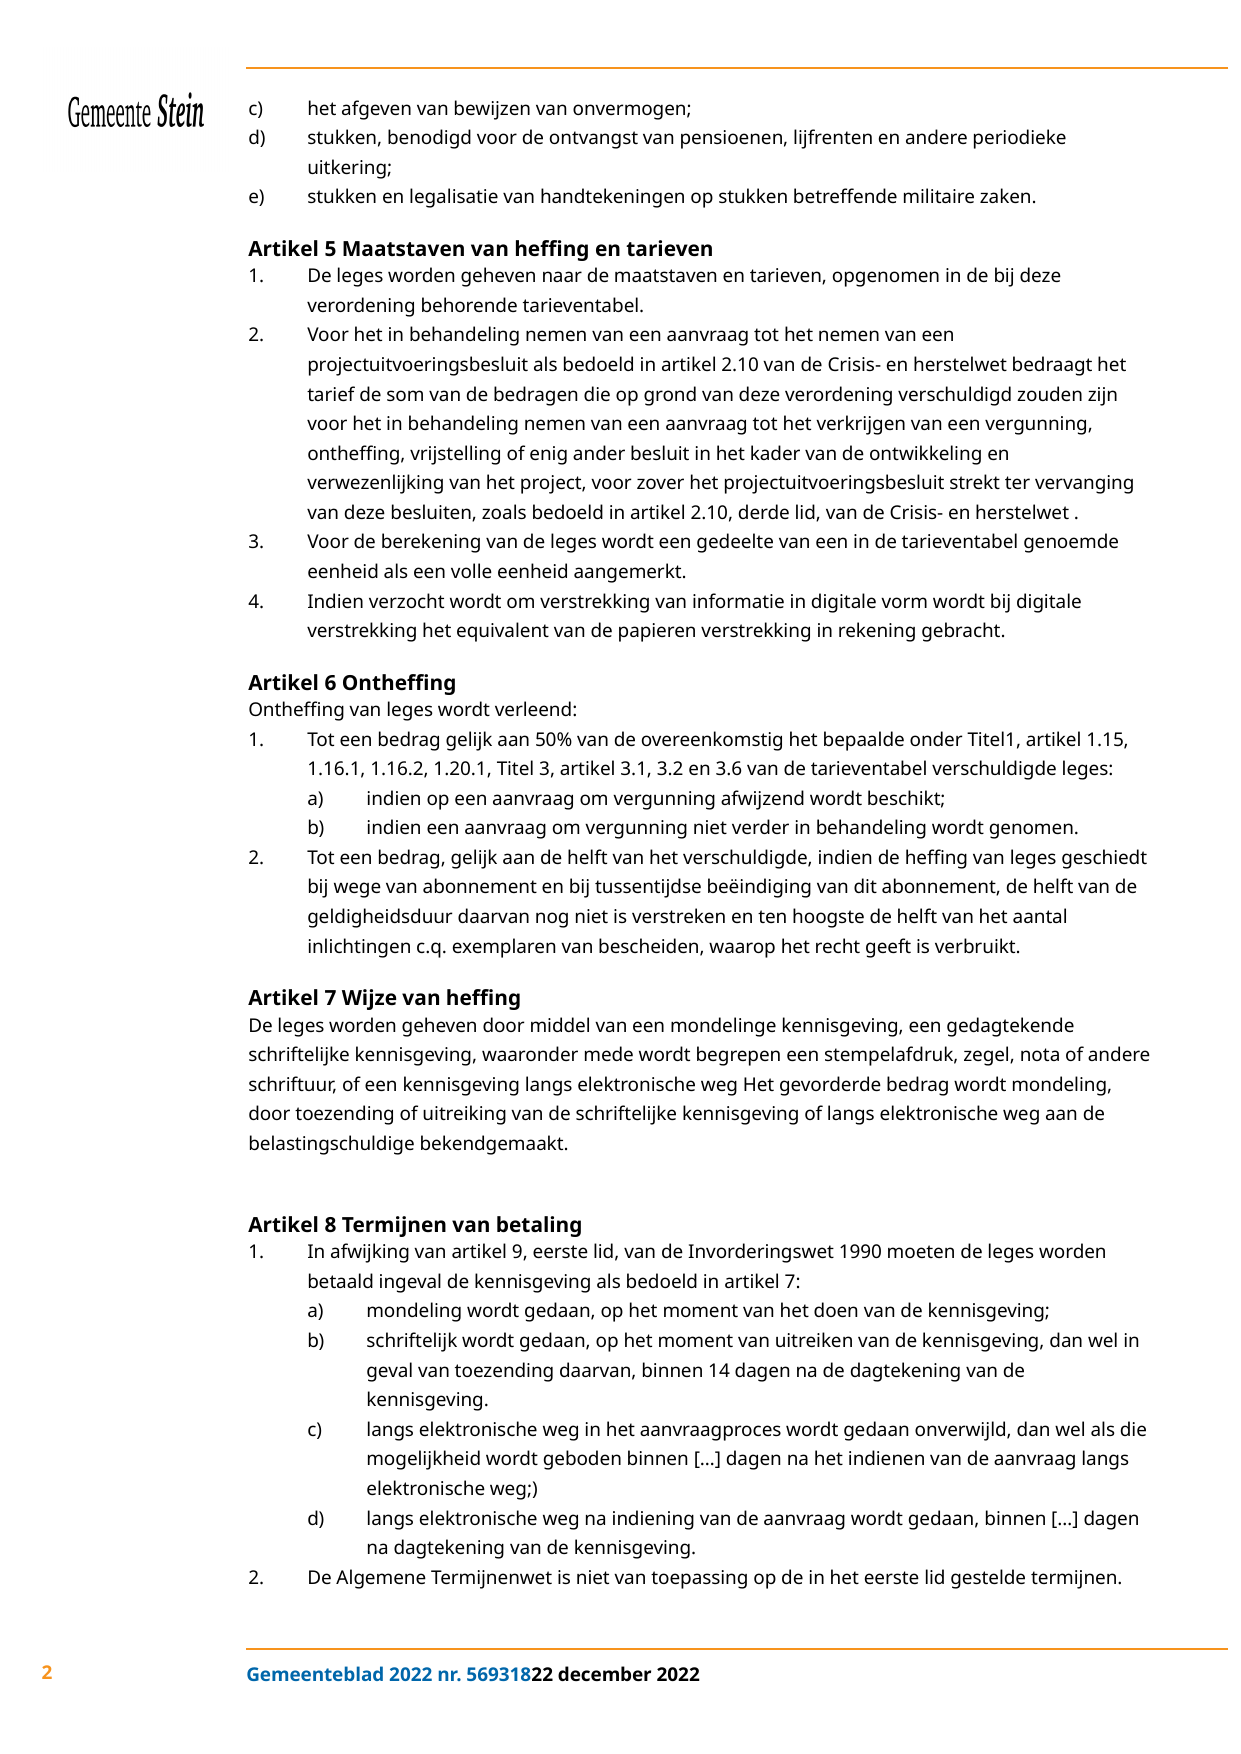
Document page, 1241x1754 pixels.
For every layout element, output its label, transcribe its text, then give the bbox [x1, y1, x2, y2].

list Tot een bedrag gelijk aan 50% van de overeenkomstig het bepaalde onder Titel1, artikel 1.15, 1.16.1, 1.16.2, 1.20.1, Titel 3, artikel 3.1, 3.2 en 3.6 van de tarieventabel verschuldigde leges: [248, 726, 1152, 781]
list indien een aanvraag om vergunning niet verder in behandeling wordt genomen. [307, 814, 1152, 840]
list Voor het in behandeling nemen van een aanvraag tot het nemen van een projectuitvoeringsbesluit als bedoeld in artikel 2.10 van de Crisis- en herstelwet bedraagt het tarief de som van de bedragen die op grond van deze verordening verschuldigd zouden zijn voor het in behandeling nemen van een aanvraag tot het verkrijgen van een vergunning, ontheffing, vrijstelling of enig ander besluit in het kader van de ontwikkeling en verwezenlijking van het project, voor zover het projectuitvoeringsbesluit strekt ter vervanging van deze besluiten, zoals bedoeld in artikel 2.10, derde lid, van de Crisis- en herstelwet . [248, 322, 1152, 525]
list mondeling wordt gedaan, op het moment van het doen van de kennisgeving; [307, 1298, 1152, 1323]
list stukken, benodigd voor de ontvangst van pensioenen, lijfrenten en andere periodieke uitkering; [248, 124, 1152, 180]
list Voor de berekening van de leges wordt een gedeelte van een in de tarieventabel genoemde eenheid als een volle eenheid aangemerkt. [248, 529, 1152, 584]
list Indien verzocht wordt om verstrekking van informatie in digitale vorm wordt bij digitale verstrekking het equivalent van de papieren verstrekking in rekening gebracht. [248, 588, 1152, 643]
picture [41, 47, 231, 172]
list Tot een bedrag, gelijk aan de helft van het verschuldigde, indien de heffing van leges geschiedt bij wege van abonnement en bij tussentijdse beëindiging van dit abonnement, de helft van de geldigheidsduur daarvan nog niet is verstreken en ten hoogste de helft van het aantal inlichtingen c.q. exemplaren van bescheiden, waarop het recht geeft is verbruikt. [248, 844, 1152, 959]
list langs elektronische weg na indiening van de aanvraag wordt gedaan, binnen […] dagen na dagtekening van de kennisgeving. [307, 1505, 1152, 1560]
list De leges worden geheven naar de maatstaven en tarieven, opgenomen in de bij deze verordening behorende tarieventabel. [248, 262, 1152, 318]
list stukken en legalisatie van handtekeningen op stukken betreffende militaire zaken. [248, 183, 1152, 209]
list het afgeven van bewijzen van onvermogen; [248, 95, 1152, 121]
list schriftelijk wordt gedaan, op het moment van uitreiken van de kennisgeving, dan wel in geval van toezending daarvan, binnen 14 dagen na de dagtekening van de kennisgeving. [307, 1327, 1152, 1412]
list langs elektronische weg in het aanvraagproces wordt gedaan onverwijld, dan wel als die mogelijkheid wordt geboden binnen […] dagen na het indienen van de aanvraag langs elektronische weg;) [307, 1416, 1152, 1501]
text De leges worden geheven door middel van een mondelinge kennisgeving, een gedagtekende schriftelijke kennisgeving, waaronder mede wordt begrepen een stempelafdruk, zegel, nota of andere schriftuur, of een kennisgeving langs elektronische weg Het gevorderde bedrag wordt mondeling, door toezending of uitreiking van de schriftelijke kennisgeving of langs elektronische weg aan de belastingschuldige bekendgemaakt. [248, 1012, 1152, 1156]
text Artikel 6 Ontheffing [248, 668, 1152, 696]
list In afwijking van artikel 9, eerste lid, van de Invorderingswet 1990 moeten de leges worden betaald ingeval de kennisgeving als bedoeld in artikel 7: [248, 1238, 1152, 1294]
text Artikel 8 Termijnen van betaling [248, 1210, 1152, 1238]
text Ontheffing van leges wordt verleend: [248, 696, 1152, 722]
list De Algemene Termijnenwet is niet van toepassing op de in het eerste lid gestelde termijnen. [248, 1564, 1152, 1590]
text Artikel 7 Wijze van heffing [248, 983, 1152, 1012]
text Artikel 5 Maatstaven van heffing en tarieven [248, 234, 1152, 262]
list indien op een aanvraag om vergunning afwijzend wordt beschikt; [307, 785, 1152, 811]
